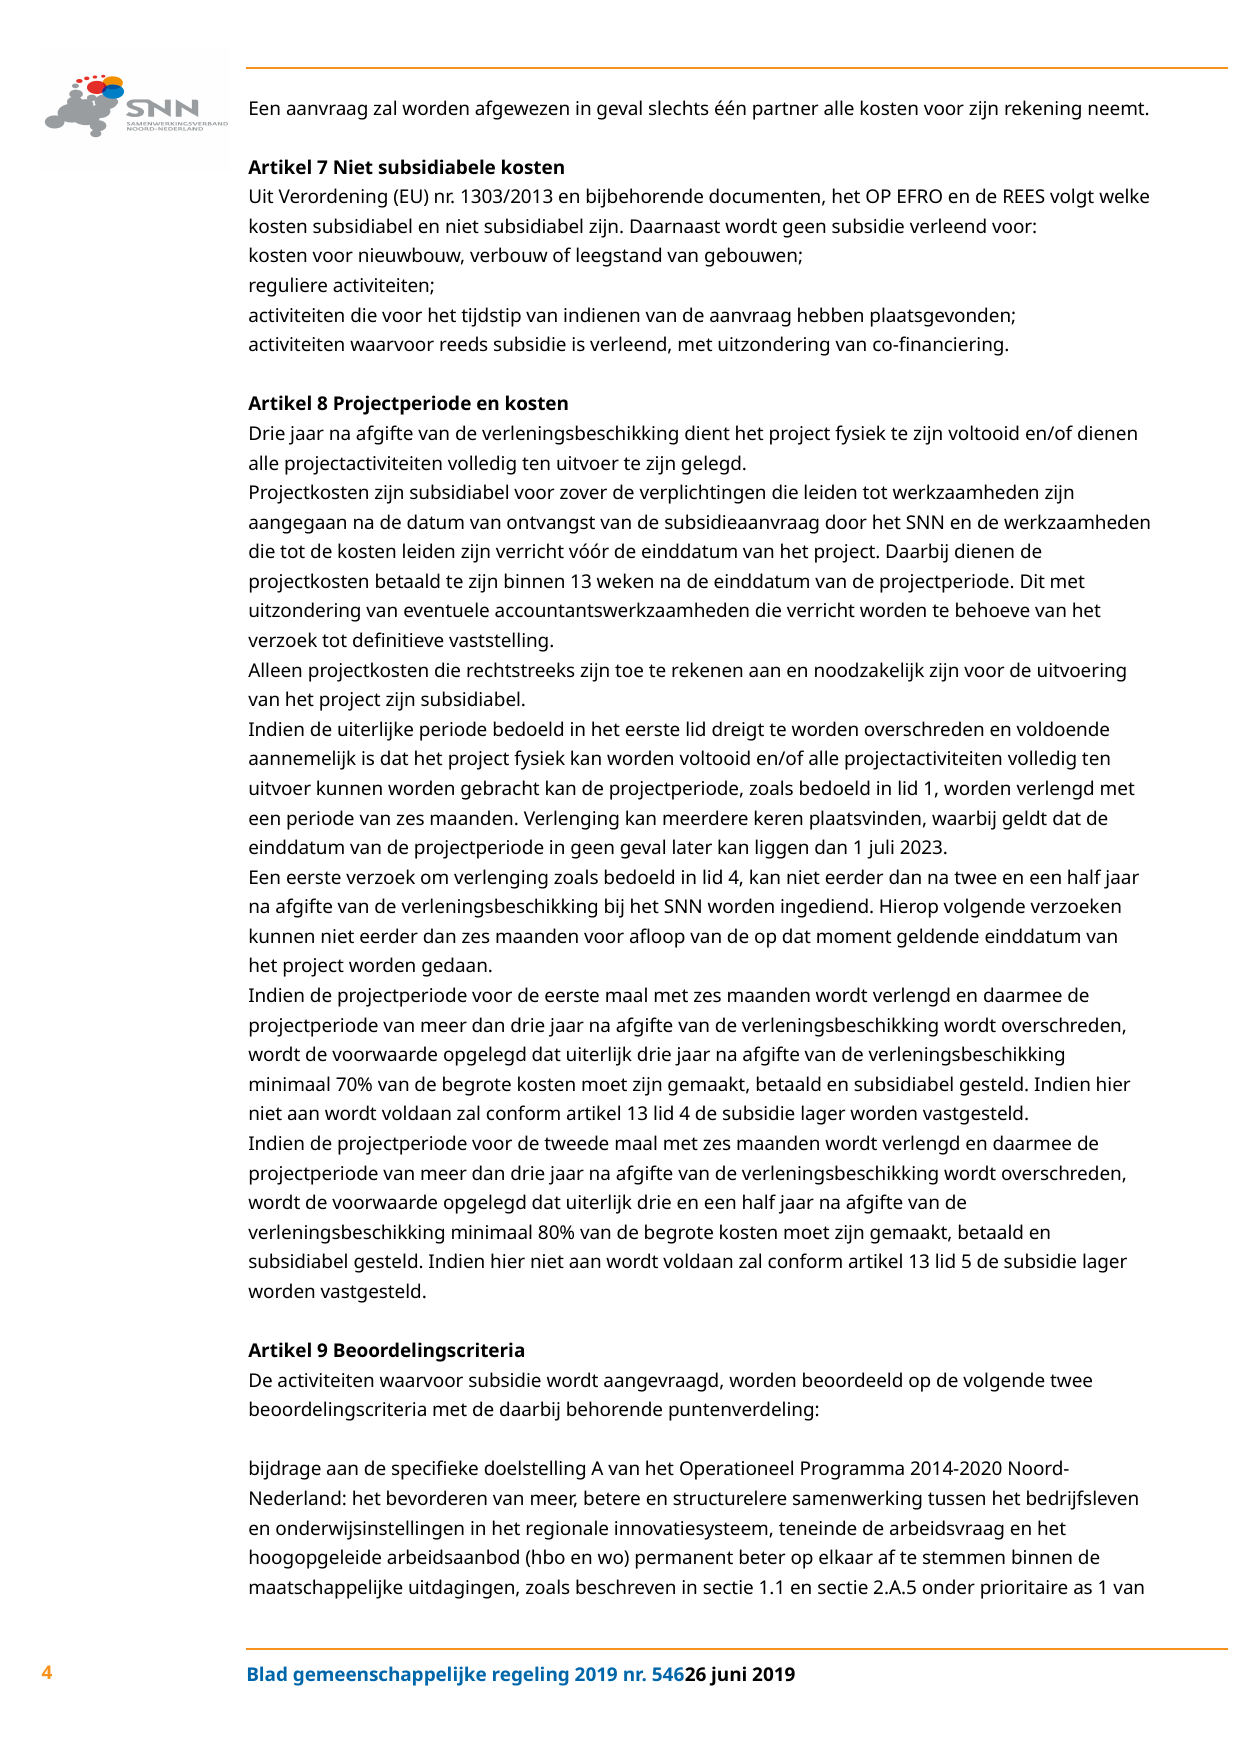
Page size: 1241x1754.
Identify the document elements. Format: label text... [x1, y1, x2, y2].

text Artikel 9 Beoordelingscriteria [248, 1337, 1152, 1363]
text De activiteiten waarvoor subsidie wordt aangevraagd, worden beoordeeld op de volgende twee beoordelingscriteria met de daarbij behorende puntenverdeling: [248, 1367, 1152, 1422]
text activiteiten waarvoor reeds subsidie is verleend, met uitzondering van co-financiering. [248, 331, 1152, 357]
text Projectkosten zijn subsidiabel voor zover de verplichtingen die leiden tot werkzaamheden zijn aangegaan na de datum van ontvangst van de subsidieaanvraag door het SNN en de werkzaamheden die tot de kosten leiden zijn verricht vóór de einddatum van het project. Daarbij dienen de projectkosten betaald te zijn binnen 13 weken na de einddatum van de projectperiode. Dit met uitzondering van eventuele accountantswerkzaamheden die verricht worden te behoeve van het verzoek tot definitieve vaststelling. [248, 479, 1152, 653]
text Een aanvraag zal worden afgewezen in geval slechts één partner alle kosten voor zijn rekening neemt. [248, 95, 1152, 121]
text Indien de projectperiode voor de tweede maal met zes maanden wordt verlengd en daarmee de projectperiode van meer dan drie jaar na afgifte van de verleningsbeschikking wordt overschreden, wordt de voorwaarde opgelegd dat uiterlijk drie en een half jaar na afgifte van de verleningsbeschikking minimaal 80% van de begrote kosten moet zijn gemaakt, betaald en subsidiabel gesteld. Indien hier niet aan wordt voldaan zal conform artikel 13 lid 5 de subsidie lager worden vastgesteld. [248, 1130, 1152, 1304]
text Een eerste verzoek om verlenging zoals bedoeld in lid 4, kan niet eerder dan na twee en een half jaar na afgifte van de verleningsbeschikking bij het SNN worden ingediend. Hierop volgende verzoeken kunnen niet eerder dan zes maanden voor afloop van de op dat moment geldende einddatum van het project worden gedaan. [248, 864, 1152, 978]
text Indien de projectperiode voor de eerste maal met zes maanden wordt verlengd en daarmee de projectperiode van meer dan drie jaar na afgifte van de verleningsbeschikking wordt overschreden, wordt de voorwaarde opgelegd dat uiterlijk drie jaar na afgifte van de verleningsbeschikking minimaal 70% van de begrote kosten moet zijn gemaakt, betaald en subsidiabel gesteld. Indien hier niet aan wordt voldaan zal conform artikel 13 lid 4 de subsidie lager worden vastgesteld. [248, 982, 1152, 1126]
text Indien de uiterlijke periode bedoeld in het eerste lid dreigt te worden overschreden en voldoende aannemelijk is dat het project fysiek kan worden voltooid en/of alle projectactiviteiten volledig ten uitvoer kunnen worden gebracht kan de projectperiode, zoals bedoeld in lid 1, worden verlengd met een periode van zes maanden. Verlenging kan meerdere keren plaatsvinden, waarbij geldt dat de einddatum van de projectperiode in geen geval later kan liggen dan 1 juli 2023. [248, 716, 1152, 860]
text Artikel 7 Niet subsidiabele kosten [248, 154, 1152, 180]
picture [41, 47, 231, 172]
text bijdrage aan de specifieke doelstelling A van het Operationeel Programma 2014-2020 Noord-Nederland: het bevorderen van meer, betere en structurelere samenwerking tussen het bedrijfsleven en onderwijsinstellingen in het regionale innovatiesysteem, teneinde de arbeidsvraag en het hoogopgeleide arbeidsaanbod (hbo en wo) permanent beter op elkaar af te stemmen binnen de maatschappelijke uitdagingen, zoals beschreven in sectie 1.1 en sectie 2.A.5 onder prioritaire as 1 van [248, 1456, 1152, 1600]
text Uit Verordening (EU) nr. 1303/2013 en bijbehorende documenten, het OP EFRO en de REES volgt welke kosten subsidiabel en niet subsidiabel zijn. Daarnaast wordt geen subsidie verleend voor: [248, 183, 1152, 239]
text kosten voor nieuwbouw, verbouw of leegstand van gebouwen; [248, 243, 1152, 268]
text reguliere activiteiten; [248, 272, 1152, 298]
text Drie jaar na afgifte van de verleningsbeschikking dient het project fysiek te zijn voltooid en/of dienen alle projectactiviteiten volledig ten uitvoer te zijn gelegd. [248, 420, 1152, 476]
text Alleen projectkosten die rechtstreeks zijn toe te rekenen aan en noodzakelijk zijn voor de uitvoering van het project zijn subsidiabel. [248, 657, 1152, 712]
text Artikel 8 Projectperiode en kosten [248, 391, 1152, 416]
text activiteiten die voor het tijdstip van indienen van de aanvraag hebben plaatsgevonden; [248, 302, 1152, 328]
